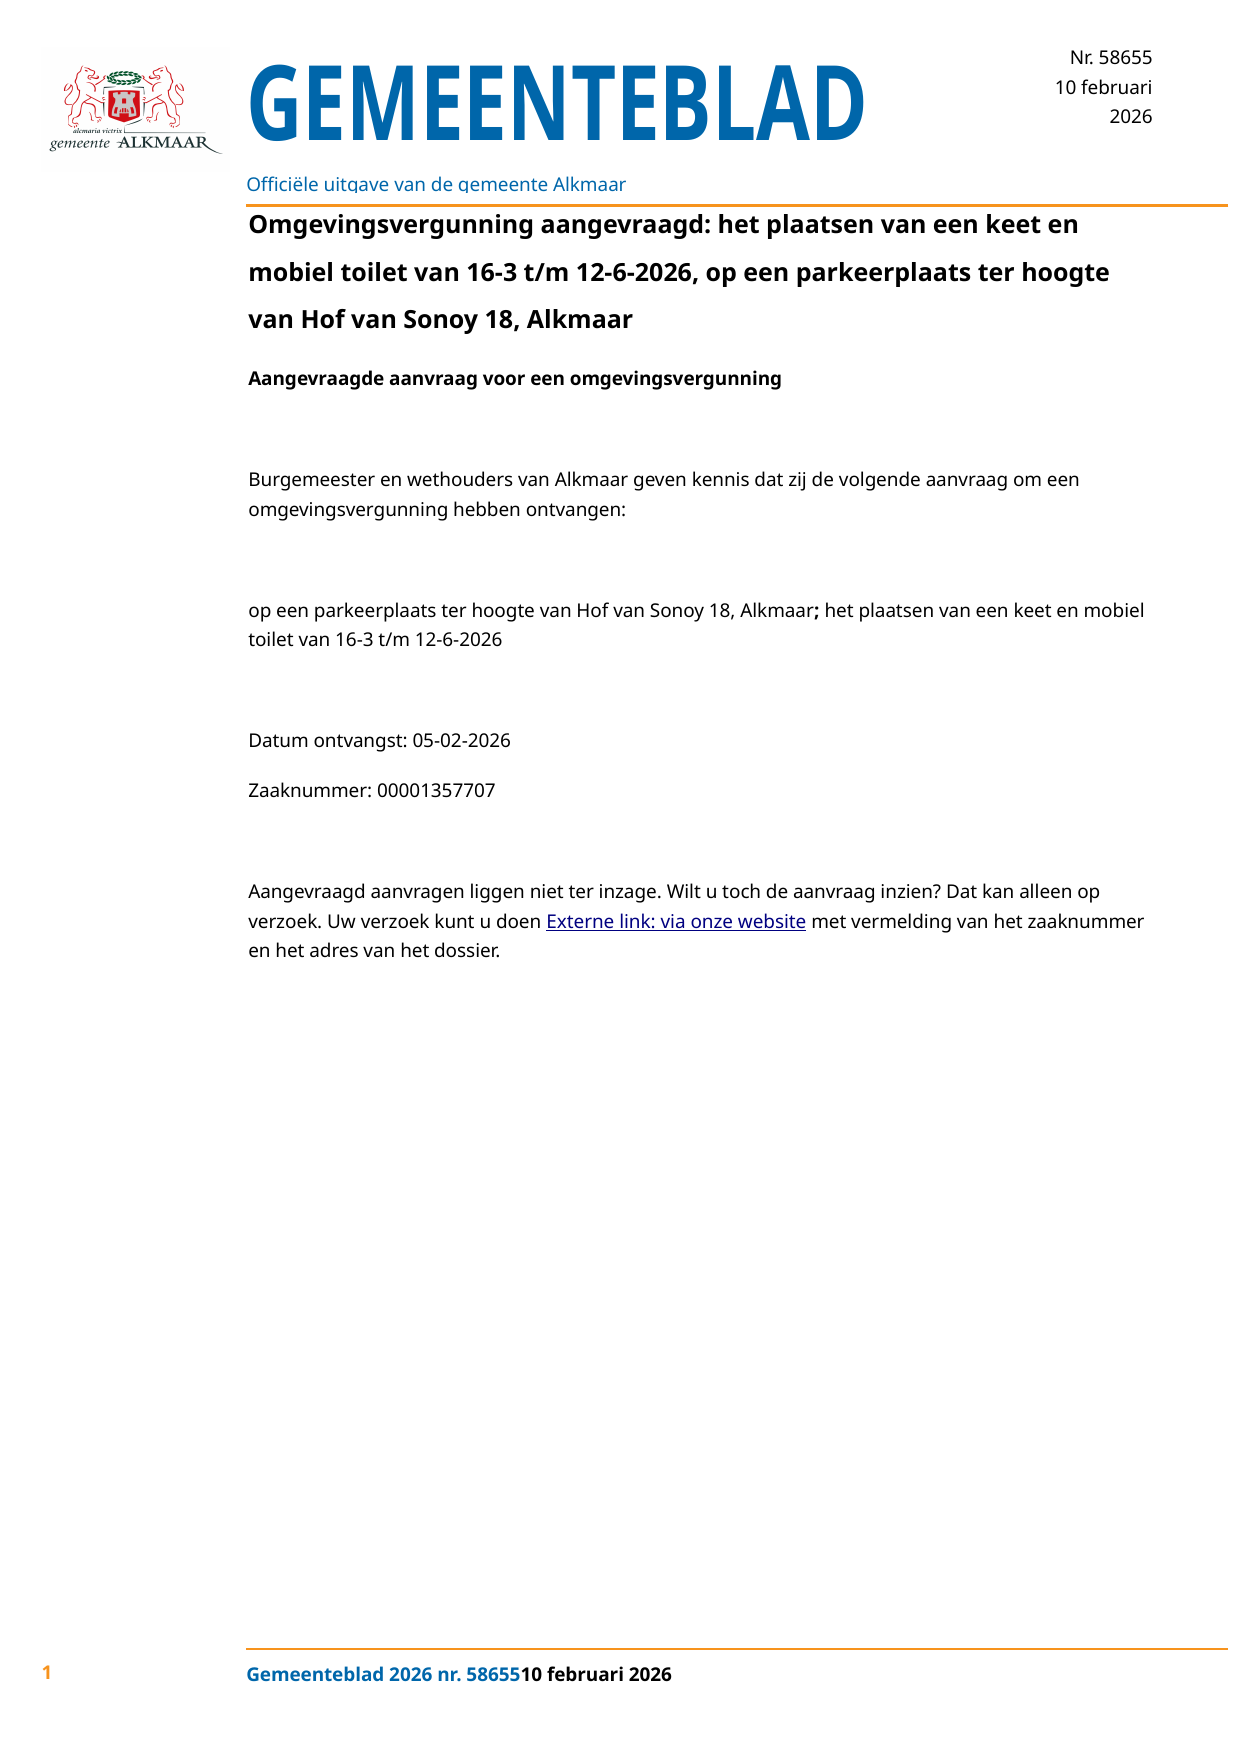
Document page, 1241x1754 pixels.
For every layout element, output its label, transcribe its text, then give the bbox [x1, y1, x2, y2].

text Omgevingsvergunning aangevraagd: het plaatsen van een keet en mobiel toilet van 16-3 t/m 12-6-2026, op een parkeerplaats ter hoogte van Hof van Sonoy 18, Alkmaar [248, 207, 1152, 336]
text Aangevraagde aanvraag voor een omgevingsvergunning [248, 366, 1152, 391]
picture [41, 47, 231, 172]
text Aangevraagd aanvragen liggen niet ter inzage. Wilt u toch de aanvraag inzien? Dat kan alleen op verzoek. Uw verzoek kunt u doen Externe link: via onze website met vermelding van het zaaknummer en het adres van het dossier. [248, 878, 1152, 963]
text Zaaknummer: 00001357707 [248, 778, 1152, 803]
text Datum ontvangst: 05-02-2026 [248, 727, 1152, 753]
text op een parkeerplaats ter hoogte van Hof van Sonoy 18, Alkmaar; het plaatsen van een keet en mobiel toilet van 16-3 t/m 12-6-2026 [248, 597, 1152, 652]
text Burgemeester en wethouders van Alkmaar geven kennis dat zij de volgende aanvraag om een omgevingsvergunning hebben ontvangen: [248, 466, 1152, 522]
